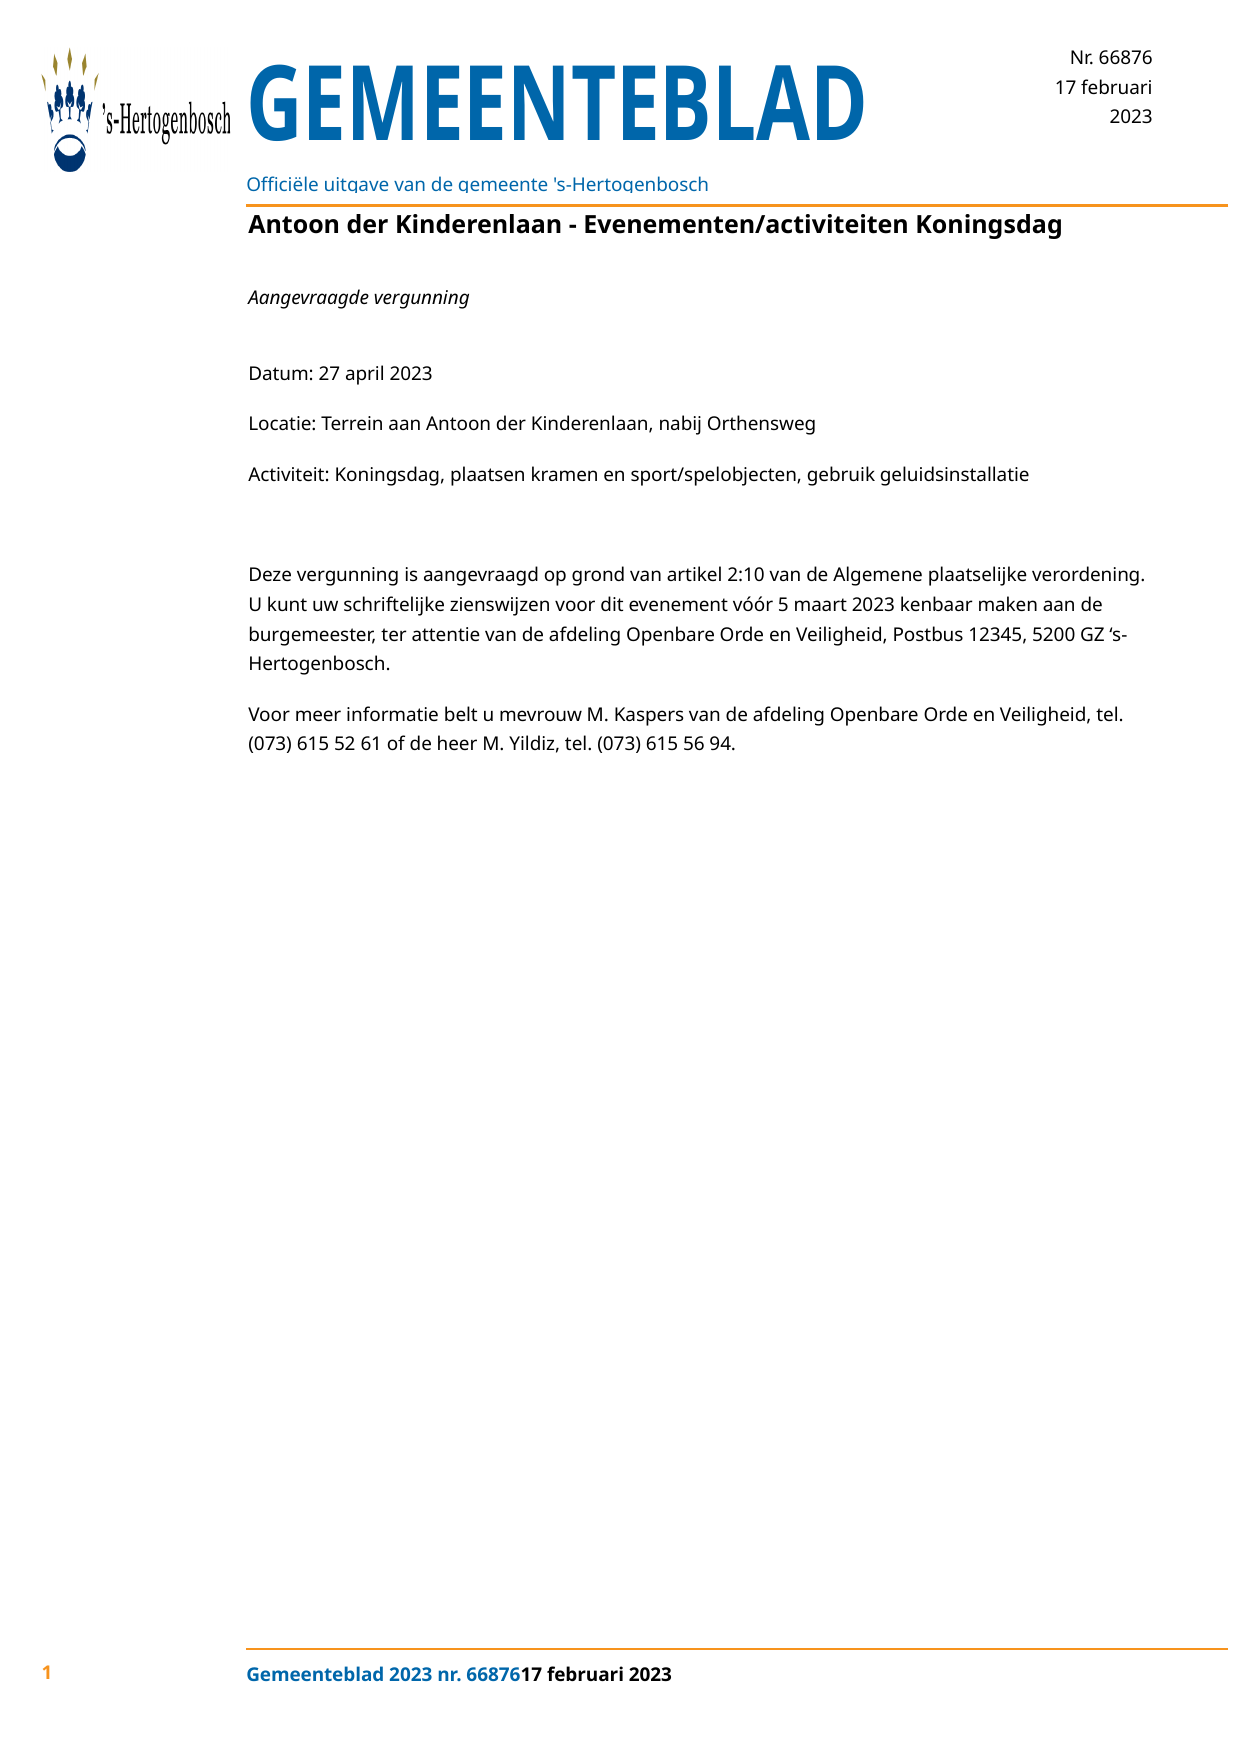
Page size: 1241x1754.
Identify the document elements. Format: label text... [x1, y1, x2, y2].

text Datum: 27 april 2023 [248, 360, 1152, 386]
text Activiteit: Koningsdag, plaatsen kramen en sport/spelobjecten, gebruik geluidsinstallatie [248, 461, 1152, 487]
picture [41, 47, 231, 172]
text Antoon der Kinderenlaan - Evenementen/activiteiten Koningsdag [248, 207, 1152, 241]
text Aangevraagde vergunning [248, 284, 1152, 309]
text Deze vergunning is aangevraagd op grond van artikel 2:10 van de Algemene plaatselijke verordening. U kunt uw schriftelijke zienswijzen voor dit evenement vóór 5 maart 2023 kenbaar maken aan de burgemeester, ter attentie van de afdeling Openbare Orde en Veiligheid, Postbus 12345, 5200 GZ ‘s-Hertogenbosch. [248, 562, 1152, 676]
text Locatie: Terrein aan Antoon der Kinderenlaan, nabij Orthensweg [248, 410, 1152, 436]
text Voor meer informatie belt u mevrouw M. Kaspers van de afdeling Openbare Orde en Veiligheid, tel. (073) 615 52 61 of de heer M. Yildiz, tel. (073) 615 56 94. [248, 701, 1152, 756]
